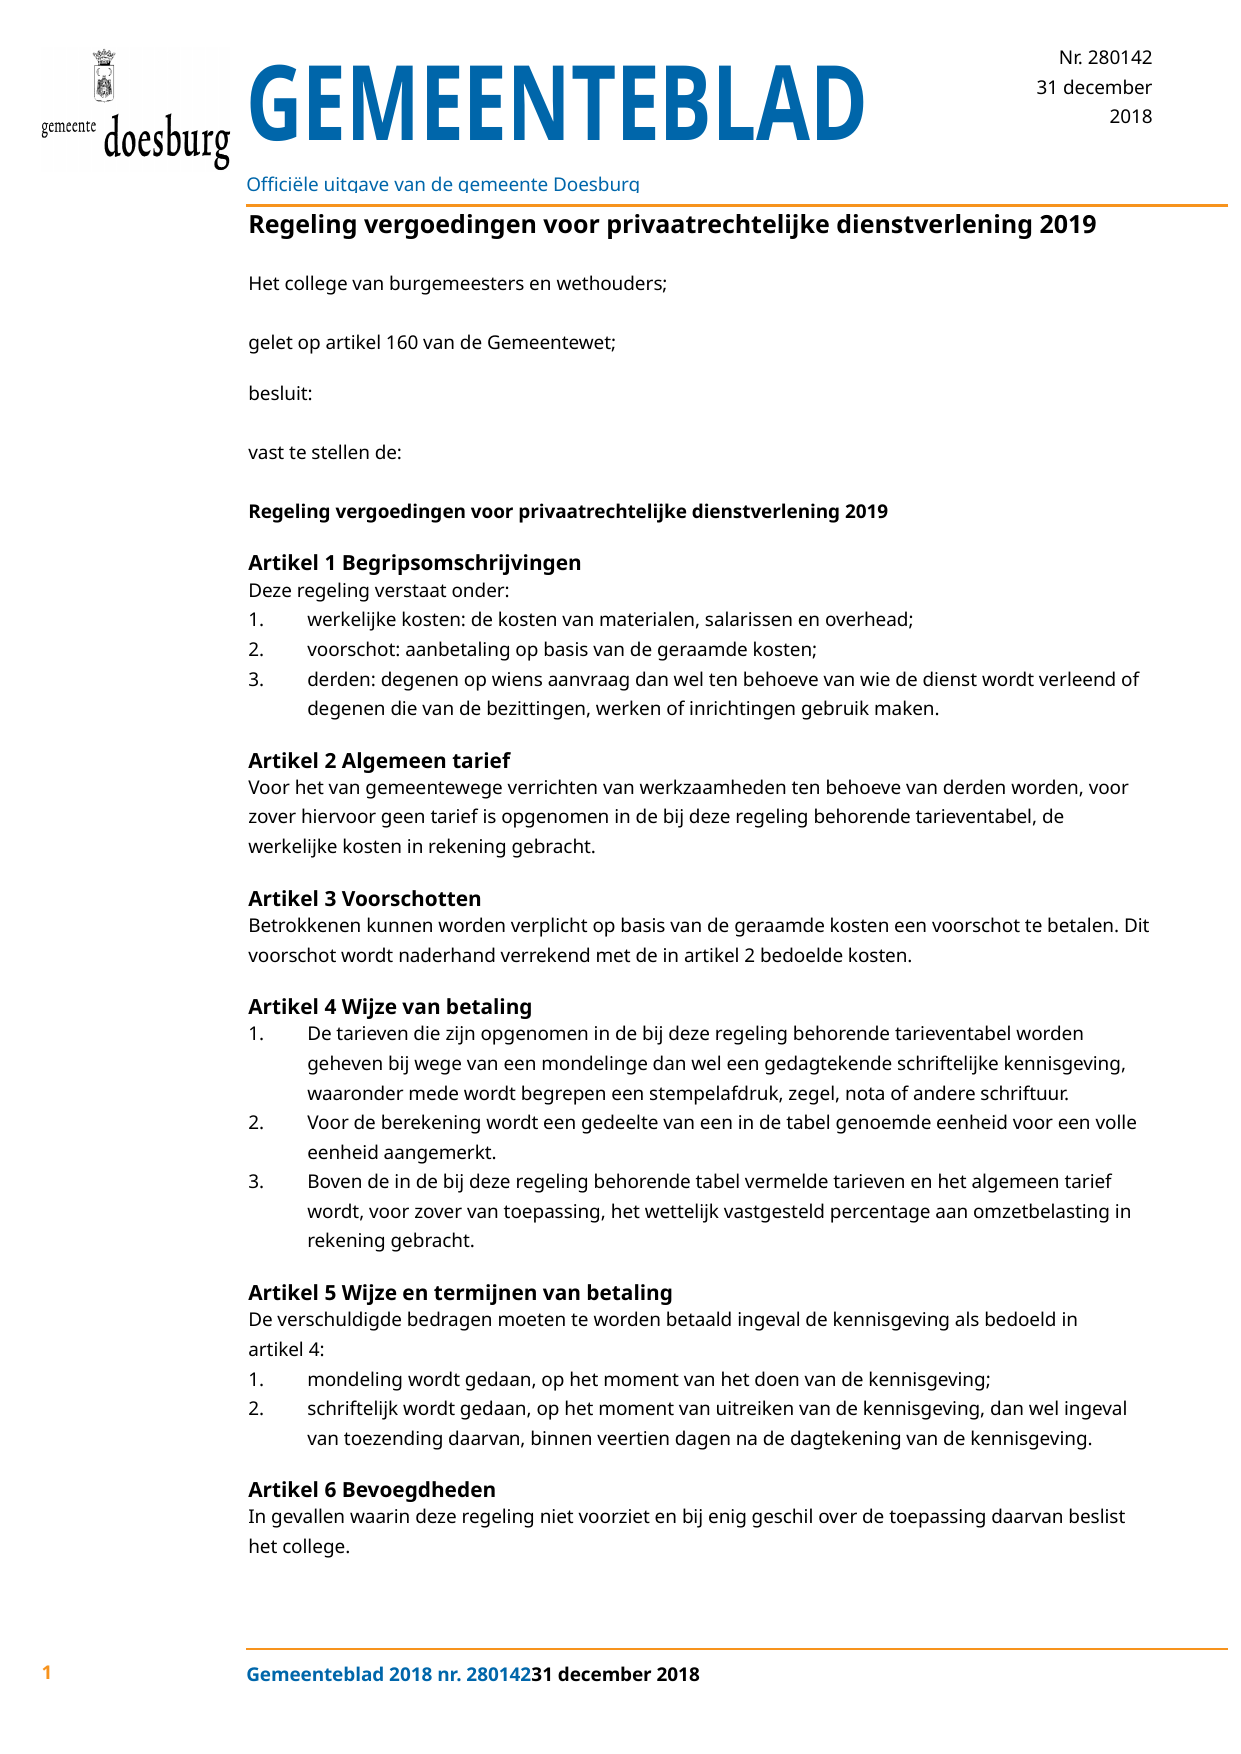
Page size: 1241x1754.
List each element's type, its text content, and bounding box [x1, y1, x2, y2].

list Voor de berekening wordt een gedeelte van een in de tabel genoemde eenheid voor een volle eenheid aangemerkt. [248, 1109, 1152, 1165]
text In gevallen waarin deze regeling niet voorziet en bij enig geschil over de toepassing daarvan beslist het college. [248, 1504, 1152, 1559]
picture [41, 47, 231, 172]
text Artikel 5 Wijze en termijnen van betaling [248, 1278, 1152, 1307]
text De verschuldigde bedragen moeten te worden betaald ingeval de kennisgeving als bedoeld in artikel 4: [248, 1307, 1152, 1362]
text Voor het van gemeentewege verrichten van werkzaamheden ten behoeve van derden worden, voor zover hiervoor geen tarief is opgenomen in de bij deze regeling behorende tarieventabel, de werkelijke kosten in rekening gebracht. [248, 774, 1152, 859]
list schriftelijk wordt gedaan, op het moment van uitreiken van de kennisgeving, dan wel ingeval van toezending daarvan, binnen veertien dagen na de dagtekening van de kennisgeving. [248, 1395, 1152, 1451]
text Artikel 6 Bevoegdheden [248, 1475, 1152, 1504]
text Regeling vergoedingen voor privaatrechtelijke dienstverlening 2019 [248, 498, 1152, 524]
list Boven de in de bij deze regeling behorende tabel vermelde tarieven en het algemeen tarief wordt, voor zover van toepassing, het wettelijk vastgesteld percentage aan omzetbelasting in rekening gebracht. [248, 1168, 1152, 1253]
text Artikel 1 Begripsomschrijvingen [248, 548, 1152, 577]
list derden: degenen op wiens aanvraag dan wel ten behoeve van wie de dienst wordt verleend of degenen die van de bezittingen, werken of inrichtingen gebruik maken. [248, 666, 1152, 721]
text Deze regeling verstaat onder: [248, 577, 1152, 603]
text Artikel 3 Voorschotten [248, 884, 1152, 912]
text Het college van burgemeesters en wethouders; [248, 270, 1152, 296]
text Artikel 2 Algemeen tarief [248, 746, 1152, 774]
text Regeling vergoedingen voor privaatrechtelijke dienstverlening 2019 [248, 207, 1152, 241]
list voorschot: aanbetaling op basis van de geraamde kosten; [248, 636, 1152, 662]
text vast te stellen de: [248, 439, 1152, 465]
list mondeling wordt gedaan, op het moment van het doen van de kennisgeving; [248, 1366, 1152, 1391]
text besluit: [248, 380, 1152, 406]
text Artikel 4 Wijze van betaling [248, 992, 1152, 1021]
text gelet op artikel 160 van de Gemeentewet; [248, 329, 1152, 355]
list De tarieven die zijn opgenomen in de bij deze regeling behorende tarieventabel worden geheven bij wege van een mondelinge dan wel een gedagtekende schriftelijke kennisgeving, waaronder mede wordt begrepen een stempelafdruk, zegel, nota of andere schriftuur. [248, 1021, 1152, 1106]
list werkelijke kosten: de kosten van materialen, salarissen en overhead; [248, 607, 1152, 632]
text Betrokkenen kunnen worden verplicht op basis van de geraamde kosten een voorschot te betalen. Dit voorschot wordt naderhand verrekend met de in artikel 2 bedoelde kosten. [248, 912, 1152, 967]
